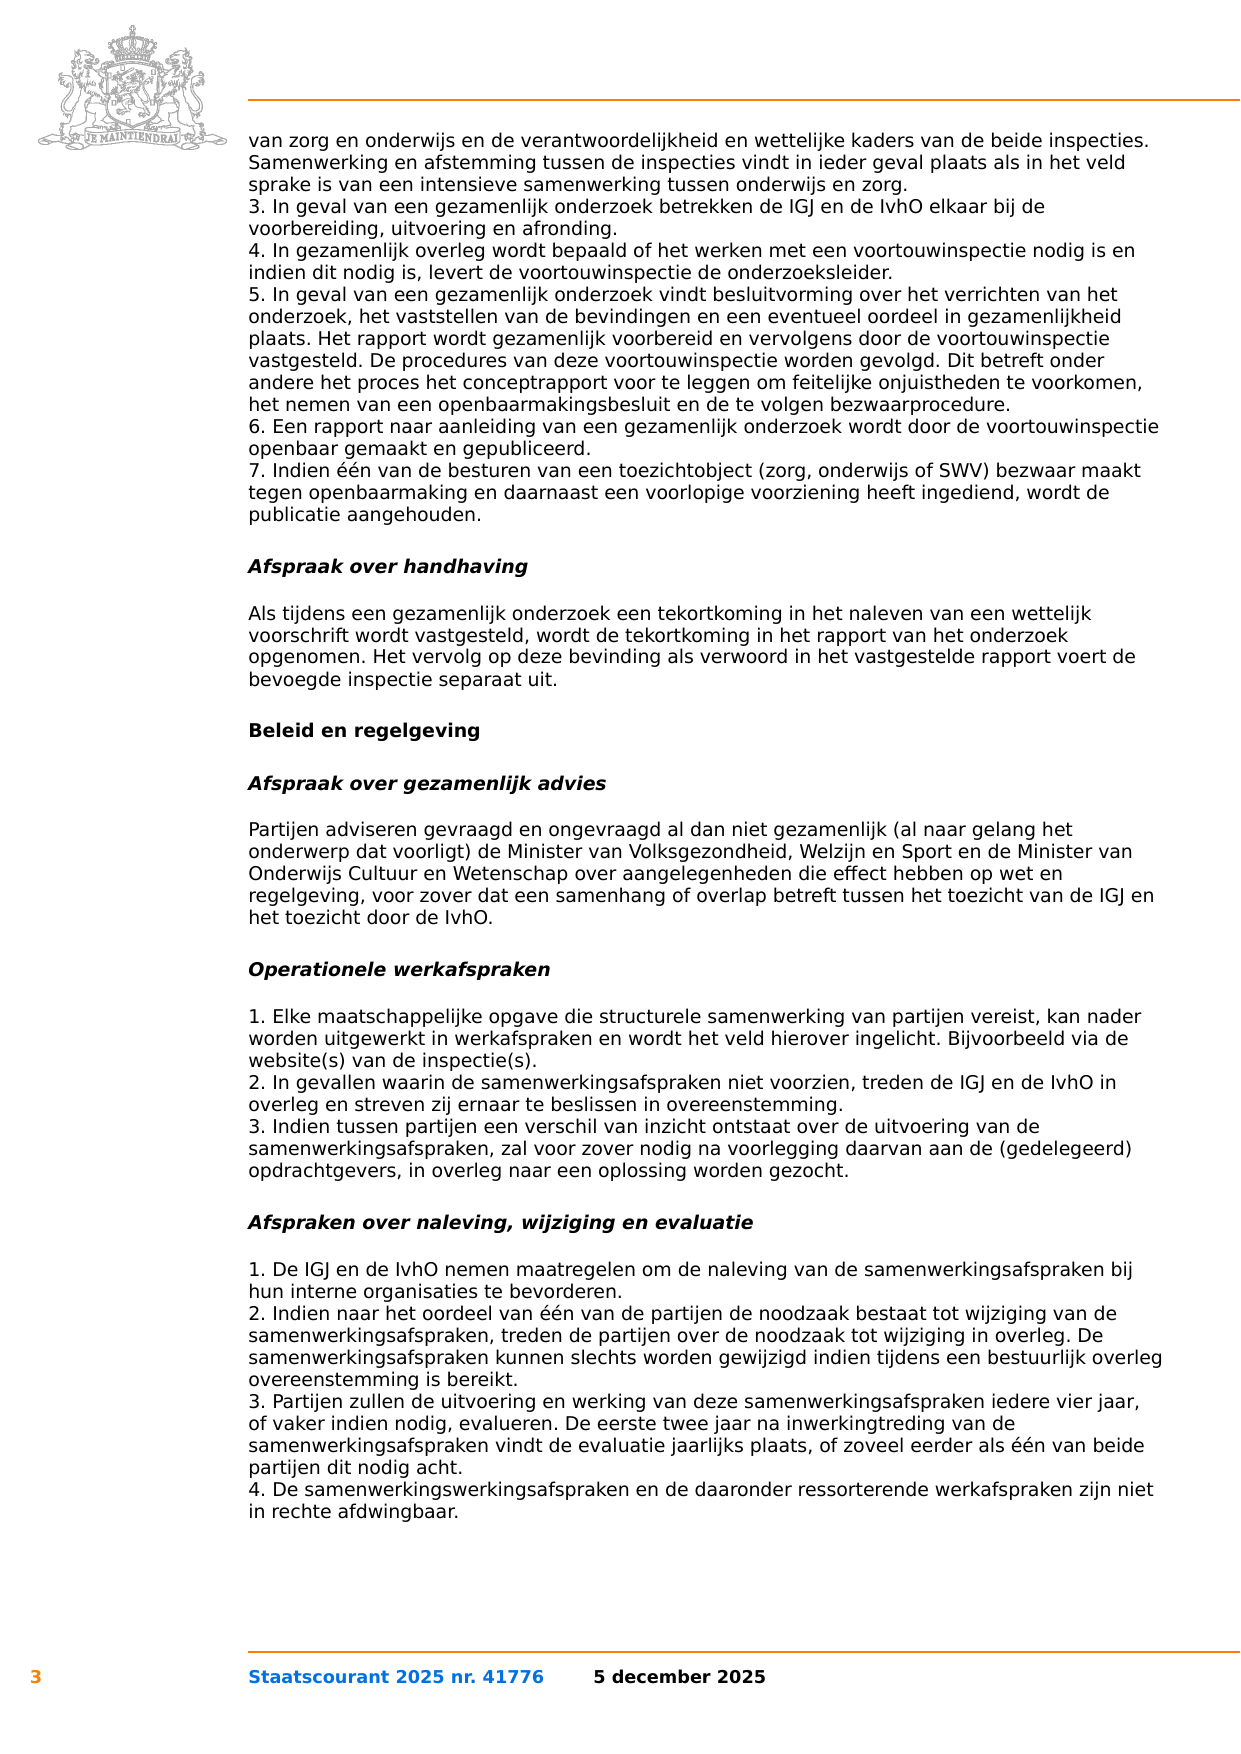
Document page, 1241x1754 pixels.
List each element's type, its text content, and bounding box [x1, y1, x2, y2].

text 1. Elke maatschappelijke opgave die structurele samenwerking van partijen vereist, kan nader worden uitgewerkt in werkafspraken en wordt het veld hierover ingelicht. Bijvoorbeeld via de website(s) van de inspectie(s). [248, 1006, 1163, 1072]
subtitle Afspraak over handhaving [248, 556, 1163, 577]
text Partijen adviseren gevraagd en ongevraagd al dan niet gezamenlijk (al naar gelang het onderwerp dat voorligt) de Minister van Volksgezondheid, Welzijn en Sport en de Minister van Onderwijs Cultuur en Wetenschap over aangelegenheden die effect hebben op wet en regelgeving, voor zover dat een samenhang of overlap betreft tussen het toezicht van de IGJ en het toezicht door de IvhO. [248, 819, 1163, 929]
text 2. In gevallen waarin de samenwerkingsafspraken niet voorzien, treden de IGJ en de IvhO in overleg en streven zij ernaar te beslissen in overeenstemming. [248, 1072, 1163, 1116]
text 4. De samenwerkingswerkingsafspraken en de daaronder ressorterende werkafspraken zijn niet in rechte afdwingbaar. [248, 1479, 1163, 1523]
text 4. In gezamenlijk overleg wordt bepaald of het werken met een voortouwinspectie nodig is en indien dit nodig is, levert de voortouwinspectie de onderzoeksleider. [248, 240, 1163, 284]
picture [38, 25, 227, 150]
subtitle Beleid en regelgeving [248, 720, 1163, 742]
text 5. In geval van een gezamenlijk onderzoek vindt besluitvorming over het verrichten van het onderzoek, het vaststellen van de bevindingen en een eventueel oordeel in gezamenlijkheid plaats. Het rapport wordt gezamenlijk voorbereid en vervolgens door de voortouwinspectie vastgesteld. De procedures van deze voortouwinspectie worden gevolgd. Dit betreft onder andere het proces het conceptrapport voor te leggen om feitelijke onjuistheden te voorkomen, het nemen van een openbaarmakingsbesluit en de te volgen bezwaarprocedure. [248, 284, 1163, 416]
text van zorg en onderwijs en de verantwoordelijkheid en wettelijke kaders van de beide inspecties. Samenwerking en afstemming tussen de inspecties vindt in ieder geval plaats als in het veld sprake is van een intensieve samenwerking tussen onderwijs en zorg. [248, 130, 1163, 196]
text Als tijdens een gezamenlijk onderzoek een tekortkoming in het naleven van een wettelijk voorschrift wordt vastgesteld, wordt de tekortkoming in het rapport van het onderzoek opgenomen. Het vervolg op deze bevinding als verwoord in het vastgestelde rapport voert de bevoegde inspectie separaat uit. [248, 602, 1163, 690]
text 3. Partijen zullen de uitvoering en werking van deze samenwerkingsafspraken iedere vier jaar, of vaker indien nodig, evalueren. De eerste twee jaar na inwerkingtreding van de samenwerkingsafspraken vindt de evaluatie jaarlijks plaats, of zoveel eerder als één van beide partijen dit nodig acht. [248, 1391, 1163, 1479]
subtitle Afspraak over gezamenlijk advies [248, 772, 1163, 794]
subtitle Operationele werkafspraken [248, 959, 1163, 981]
text 6. Een rapport naar aanleiding van een gezamenlijk onderzoek wordt door de voortouwinspectie openbaar gemaakt en gepubliceerd. [248, 416, 1163, 459]
text 1. De IGJ en de IvhO nemen maatregelen om de naleving van de samenwerkingsafspraken bij hun interne organisaties te bevorderen. [248, 1259, 1163, 1303]
text 7. Indien één van de besturen van een toezichtobject (zorg, onderwijs of SWV) bezwaar maakt tegen openbaarmaking en daarnaast een voorlopige voorziening heeft ingediend, wordt de publicatie aangehouden. [248, 459, 1163, 526]
text 2. Indien naar het oordeel van één van de partijen de noodzaak bestaat tot wijziging van de samenwerkingsafspraken, treden de partijen over de noodzaak tot wijziging in overleg. De samenwerkingsafspraken kunnen slechts worden gewijzigd indien tijdens een bestuurlijk overleg overeenstemming is bereikt. [248, 1303, 1163, 1391]
subtitle Afspraken over naleving, wijziging en evaluatie [248, 1212, 1163, 1234]
text 3. In geval van een gezamenlijk onderzoek betrekken de IGJ en de IvhO elkaar bij de voorbereiding, uitvoering en afronding. [248, 196, 1163, 240]
text 3. Indien tussen partijen een verschil van inzicht ontstaat over de uitvoering van de samenwerkingsafspraken, zal voor zover nodig na voorlegging daarvan aan de (gedelegeerd) opdrachtgevers, in overleg naar een oplossing worden gezocht. [248, 1116, 1163, 1182]
